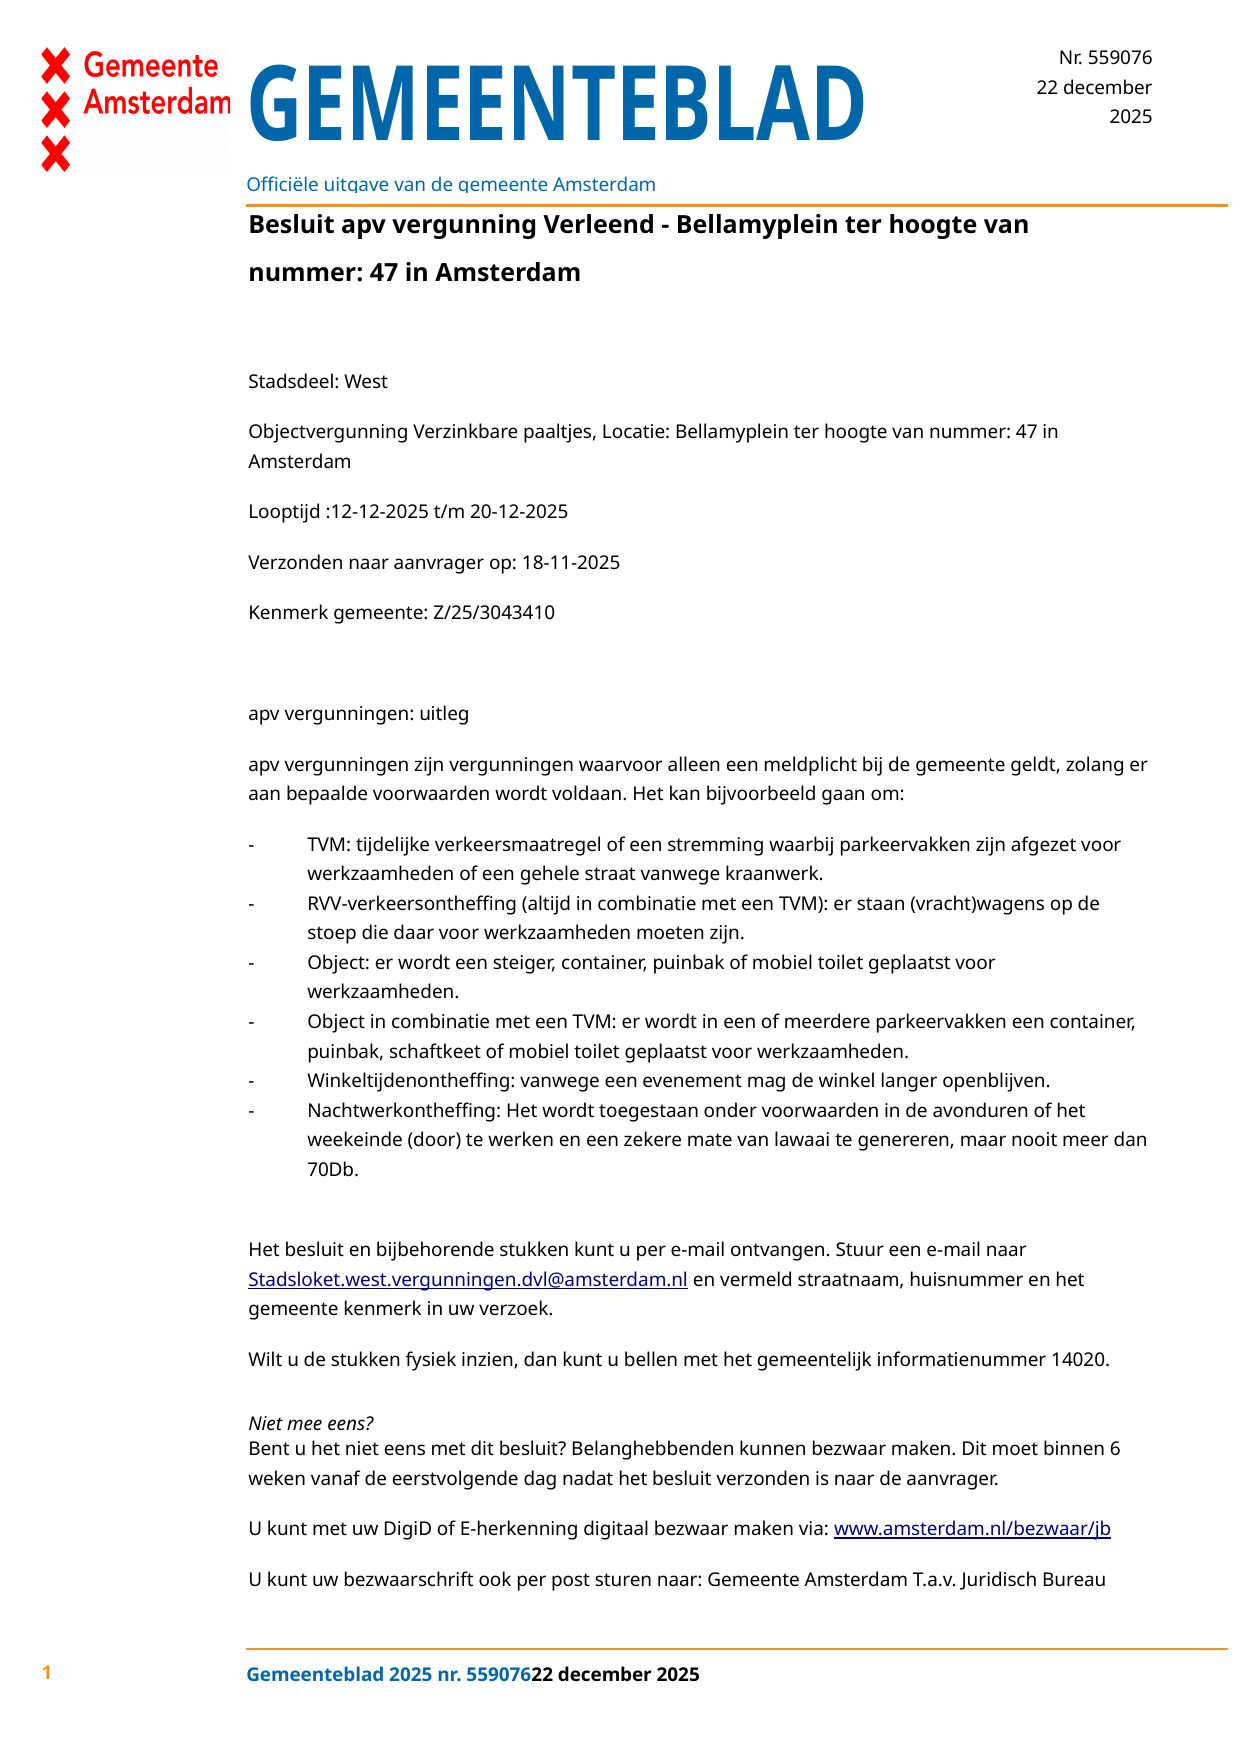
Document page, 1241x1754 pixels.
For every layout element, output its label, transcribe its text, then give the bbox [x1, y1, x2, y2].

list Nachtwerkontheffing: Het wordt toegestaan onder voorwaarden in de avonduren of het weekeinde (door) te werken en een zekere mate van lawaai te genereren, maar nooit meer dan 70Db. [248, 1097, 1152, 1182]
text Besluit apv vergunning Verleend - Bellamyplein ter hoogte van nummer: 47 in Amsterdam [248, 207, 1152, 288]
text Objectvergunning Verzinkbare paaltjes, Locatie: Bellamyplein ter hoogte van nummer: 47 in Amsterdam [248, 419, 1152, 474]
text Niet mee eens? [248, 1410, 1152, 1436]
picture [41, 47, 231, 172]
text Kenmerk gemeente: Z/25/3043410 [248, 599, 1152, 625]
text Bent u het niet eens met dit besluit? Belanghebbenden kunnen bezwaar maken. Dit moet binnen 6 weken vanaf de eerstvolgende dag nadat het besluit verzonden is naar de aanvrager. [248, 1436, 1152, 1491]
text apv vergunningen: uitleg [248, 700, 1152, 726]
list TVM: tijdelijke verkeersmaatregel of een stremming waarbij parkeervakken zijn afgezet voor werkzaamheden of een gehele straat vanwege kraanwerk. [248, 831, 1152, 886]
list Object in combinatie met een TVM: er wordt in een of meerdere parkeervakken een container, puinbak, schaftkeet of mobiel toilet geplaatst voor werkzaamheden. [248, 1008, 1152, 1064]
text Verzonden naar aanvrager op: 18-11-2025 [248, 549, 1152, 575]
list RVV-verkeersontheffing (altijd in combinatie met een TVM): er staan (vracht)wagens op de stoep die daar voor werkzaamheden moeten zijn. [248, 890, 1152, 945]
text Het besluit en bijbehorende stukken kunt u per e-mail ontvangen. Stuur een e-mail naar Stadsloket.west.vergunningen.dvl@amsterdam.nl en vermeld straatnaam, huisnummer en het gemeente kenmerk in uw verzoek. [248, 1236, 1152, 1321]
text Stadsdeel: West [248, 368, 1152, 394]
list Winkeltijdenontheffing: vanwege een evenement mag de winkel langer openblijven. [248, 1067, 1152, 1093]
text Looptijd :12-12-2025 t/m 20-12-2025 [248, 499, 1152, 524]
text Wilt u de stukken fysiek inzien, dan kunt u bellen met het gemeentelijk informatienummer 14020. [248, 1346, 1152, 1372]
text apv vergunningen zijn vergunningen waarvoor alleen een meldplicht bij de gemeente geldt, zolang er aan bepaalde voorwaarden wordt voldaan. Het kan bijvoorbeeld gaan om: [248, 751, 1152, 806]
list Object: er wordt een steiger, container, puinbak of mobiel toilet geplaatst voor werkzaamheden. [248, 949, 1152, 1004]
text U kunt met uw DigiD of E-herkenning digitaal bezwaar maken via: www.amsterdam.nl/bezwaar/jb [248, 1516, 1152, 1541]
text U kunt uw bezwaarschrift ook per post sturen naar: Gemeente Amsterdam T.a.v. Juridisch Bureau [248, 1566, 1152, 1592]
